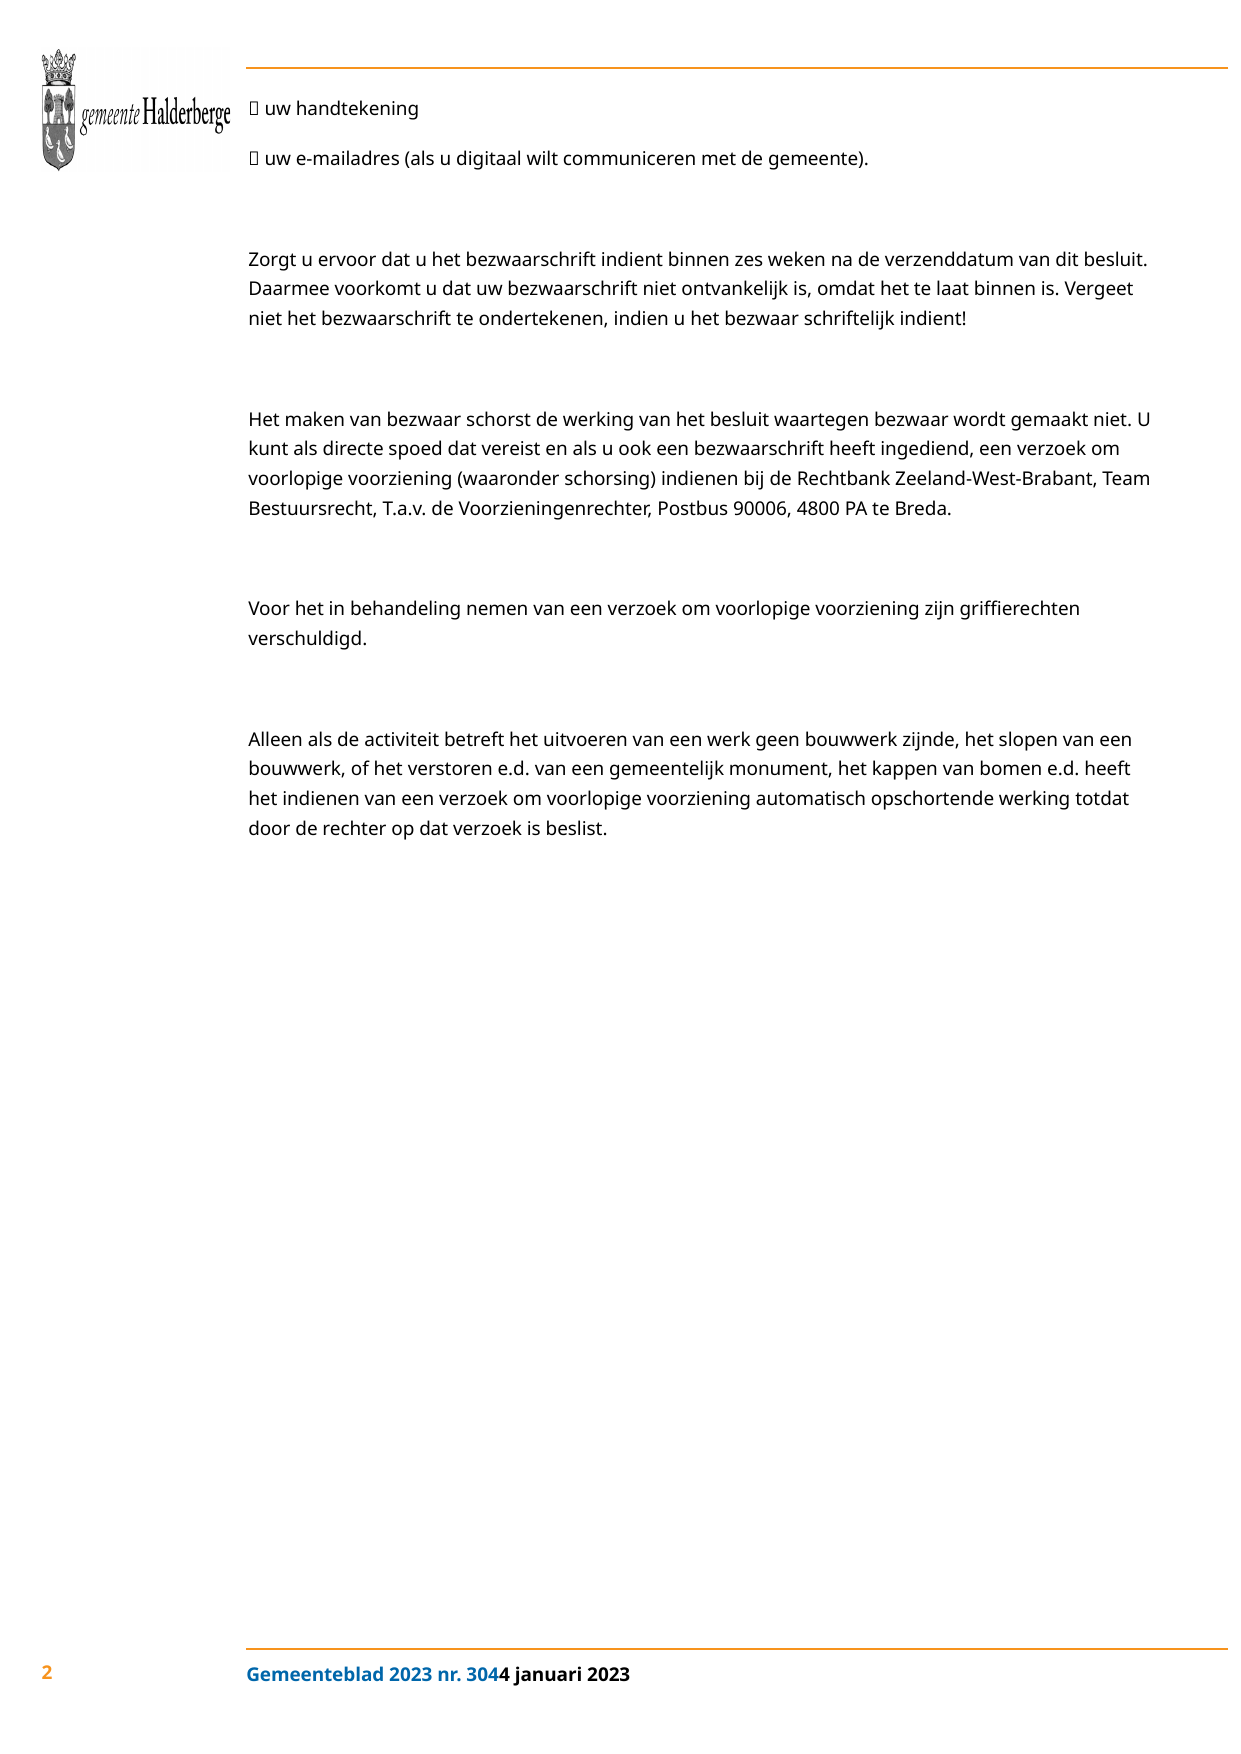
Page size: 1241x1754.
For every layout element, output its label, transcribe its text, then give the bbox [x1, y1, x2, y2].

text  uw handtekening [248, 95, 1152, 121]
picture [41, 47, 231, 172]
text  uw e-mailadres (als u digitaal wilt communiceren met de gemeente). [248, 145, 1152, 171]
text Zorgt u ervoor dat u het bezwaarschrift indient binnen zes weken na de verzenddatum van dit besluit. Daarmee voorkomt u dat uw bezwaarschrift niet ontvankelijk is, omdat het te laat binnen is. Vergeet niet het bezwaarschrift te ondertekenen, indien u het bezwaar schriftelijk indient! [248, 246, 1152, 331]
text Het maken van bezwaar schorst de werking van het besluit waartegen bezwaar wordt gemaakt niet. U kunt als directe spoed dat vereist en als u ook een bezwaarschrift heeft ingediend, een verzoek om voorlopige voorziening (waaronder schorsing) indienen bij de Rechtbank Zeeland-West-Brabant, Team Bestuursrecht, T.a.v. de Voorzieningenrechter, Postbus 90006, 4800 PA te Breda. [248, 406, 1152, 521]
text Voor het in behandeling nemen van een verzoek om voorlopige voorziening zijn griffierechten verschuldigd. [248, 596, 1152, 651]
text Alleen als de activiteit betreft het uitvoeren van een werk geen bouwwerk zijnde, het slopen van een bouwwerk, of het verstoren e.d. van een gemeentelijk monument, het kappen van bomen e.d. heeft het indienen van een verzoek om voorlopige voorziening automatisch opschortende werking totdat door de rechter op dat verzoek is beslist. [248, 726, 1152, 841]
